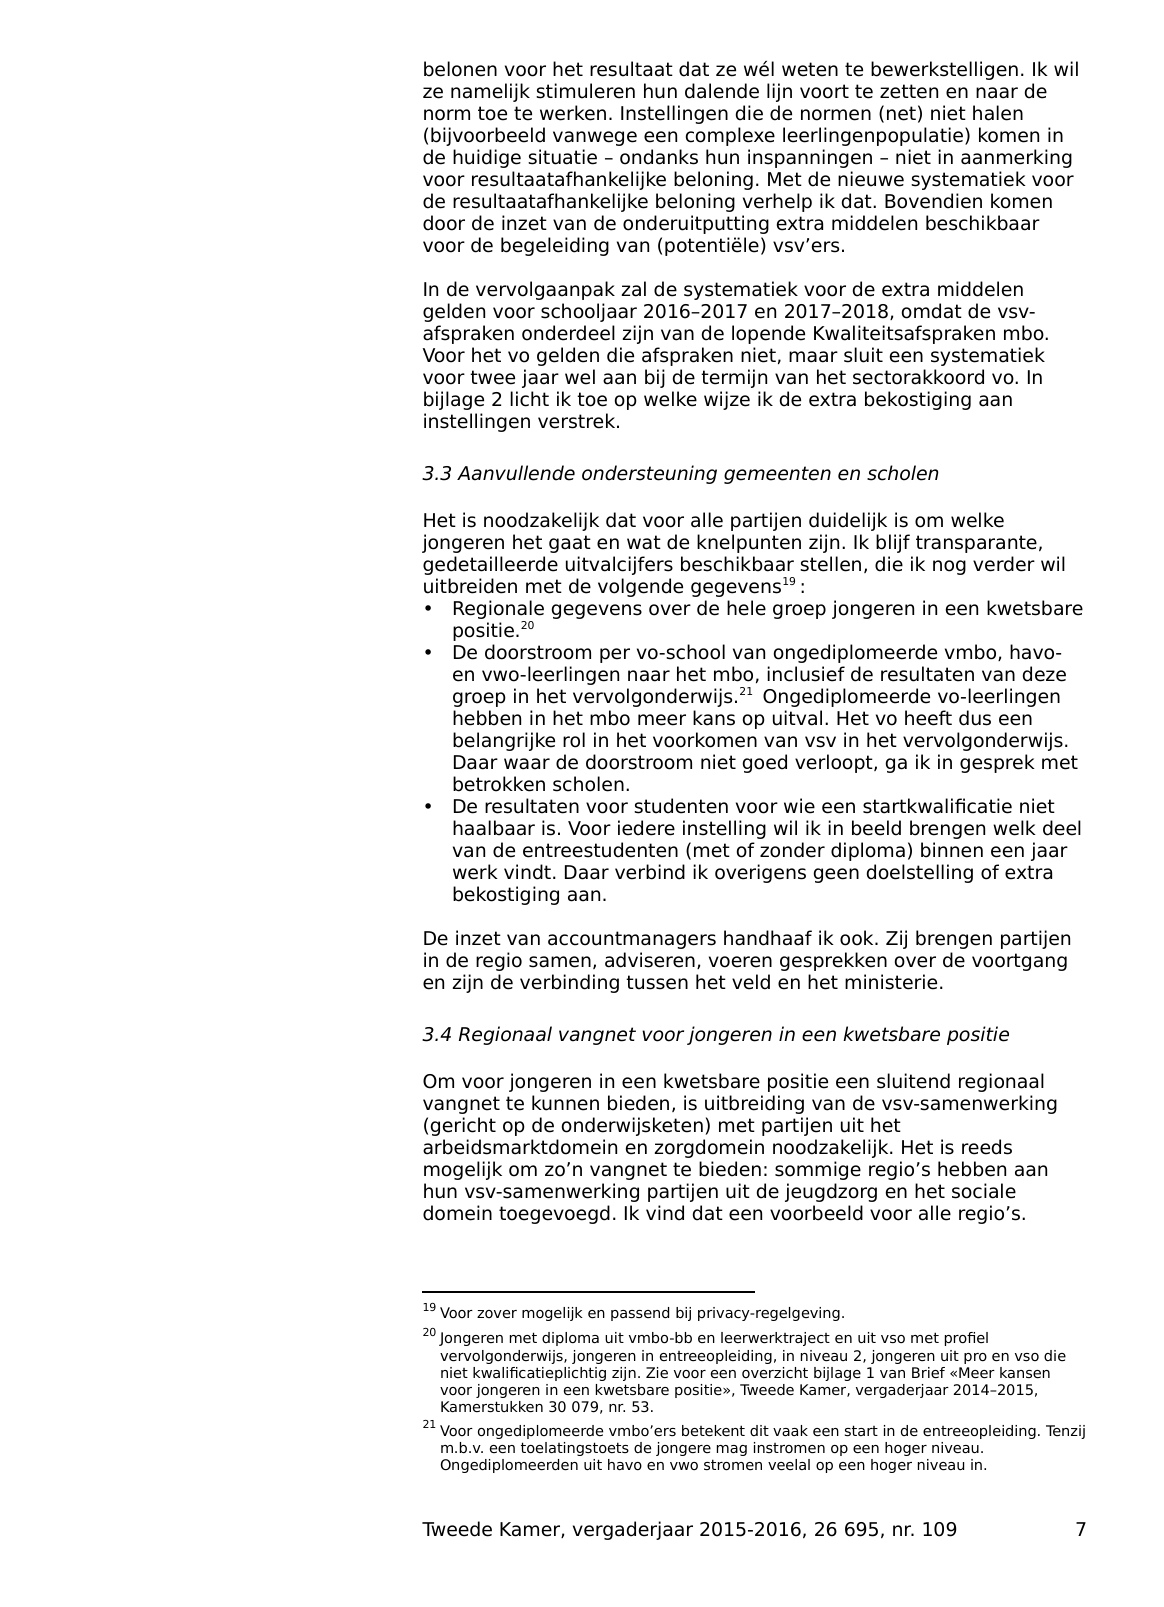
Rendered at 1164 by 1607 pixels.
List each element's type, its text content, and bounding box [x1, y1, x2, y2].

text In de vervolgaanpak zal de systematiek voor de extra middelen gelden voor schooljaar 2016–2017 en 2017–2018, omdat de vsv-afspraken onderdeel zijn van de lopende Kwaliteitsafspraken mbo. Voor het vo gelden die afspraken niet, maar sluit een systematiek voor twee jaar wel aan bij de termijn van het sectorakkoord vo. In bijlage 2 licht ik toe op welke wijze ik de extra bekostiging aan instellingen verstrek. [422, 279, 1087, 433]
text Jongeren met diploma uit vmbo-bb en leerwerktraject en uit vso met profiel vervolgonderwijs, jongeren in entreeopleiding, in niveau 2, jongeren uit pro en vso die niet kwalificatieplichtig zijn. Zie voor een overzicht bijlage 1 van Brief «Meer kansen voor jongeren in een kwetsbare positie», Tweede Kamer, vergaderjaar 2014–2015, Kamerstukken 30 079, nr. 53. [422, 1326, 1087, 1416]
text • De resultaten voor studenten voor wie een startkwalificatie niet haalbaar is. Voor iedere instelling wil ik in beeld brengen welk deel van de entreestudenten (met of zonder diploma) binnen een jaar werk vindt. Daar verbind ik overigens geen doelstelling of extra bekostiging aan. [422, 796, 1087, 906]
text De inzet van accountmanagers handhaaf ik ook. Zij brengen partijen in de regio samen, adviseren, voeren gesprekken over de voortgang en zijn de verbinding tussen het veld en het ministerie. [422, 928, 1087, 994]
text • De doorstroom per vo-school van ongediplomeerde vmbo, havo- en vwo-leerlingen naar het mbo, inclusief de resultaten van deze groep in het vervolgonderwijs. Ongediplomeerde vo-leerlingen hebben in het mbo meer kans op uitval. Het vo heeft dus een belangrijke rol in het voorkomen van vsv in het vervolgonderwijs. Daar waar de doorstroom niet goed verloopt, ga ik in gesprek met betrokken scholen. [422, 642, 1087, 796]
text Voor ongediplomeerde vmbo’ers betekent dit vaak een start in de entreeopleiding. Tenzij m.b.v. een toelatingstoets de jongere mag instromen op een hoger niveau. Ongediplomeerden uit havo en vwo stromen veelal op een hoger niveau in. [422, 1418, 1087, 1474]
text Het is noodzakelijk dat voor alle partijen duidelijk is om welke jongeren het gaat en wat de knelpunten zijn. Ik blijf transparante, gedetailleerde uitvalcijfers beschikbaar stellen, die ik nog verder wil uitbreiden met de volgende gegevens: [422, 510, 1087, 598]
text • Regionale gegevens over de hele groep jongeren in een kwetsbare positie. [422, 598, 1087, 642]
text Voor zover mogelijk en passend bij privacy-regelgeving. [422, 1301, 1087, 1323]
text belonen voor het resultaat dat ze wél weten te bewerkstelligen. Ik wil ze namelijk stimuleren hun dalende lijn voort te zetten en naar de norm toe te werken. Instellingen die de normen (net) niet halen (bijvoorbeeld vanwege een complexe leerlingenpopulatie) komen in de huidige situatie – ondanks hun inspanningen – niet in aanmerking voor resultaatafhankelijke beloning. Met de nieuwe systematiek voor de resultaatafhankelijke beloning verhelp ik dat. Bovendien komen door de inzet van de onderuitputting extra middelen beschikbaar voor de begeleiding van (potentiële) vsv’ers. [422, 59, 1087, 257]
subtitle 3.4 Regionaal vangnet voor jongeren in een kwetsbare positie [422, 1024, 1087, 1046]
text Om voor jongeren in een kwetsbare positie een sluitend regionaal vangnet te kunnen bieden, is uitbreiding van de vsv-samenwerking (gericht op de onderwijsketen) met partijen uit het arbeidsmarktdomein en zorgdomein noodzakelijk. Het is reeds mogelijk om zo’n vangnet te bieden: sommige regio’s hebben aan hun vsv-samenwerking partijen uit de jeugdzorg en het sociale domein toegevoegd. Ik vind dat een voorbeeld voor alle regio’s. [422, 1071, 1087, 1224]
subtitle 3.3 Aanvullende ondersteuning gemeenten en scholen [422, 463, 1087, 485]
